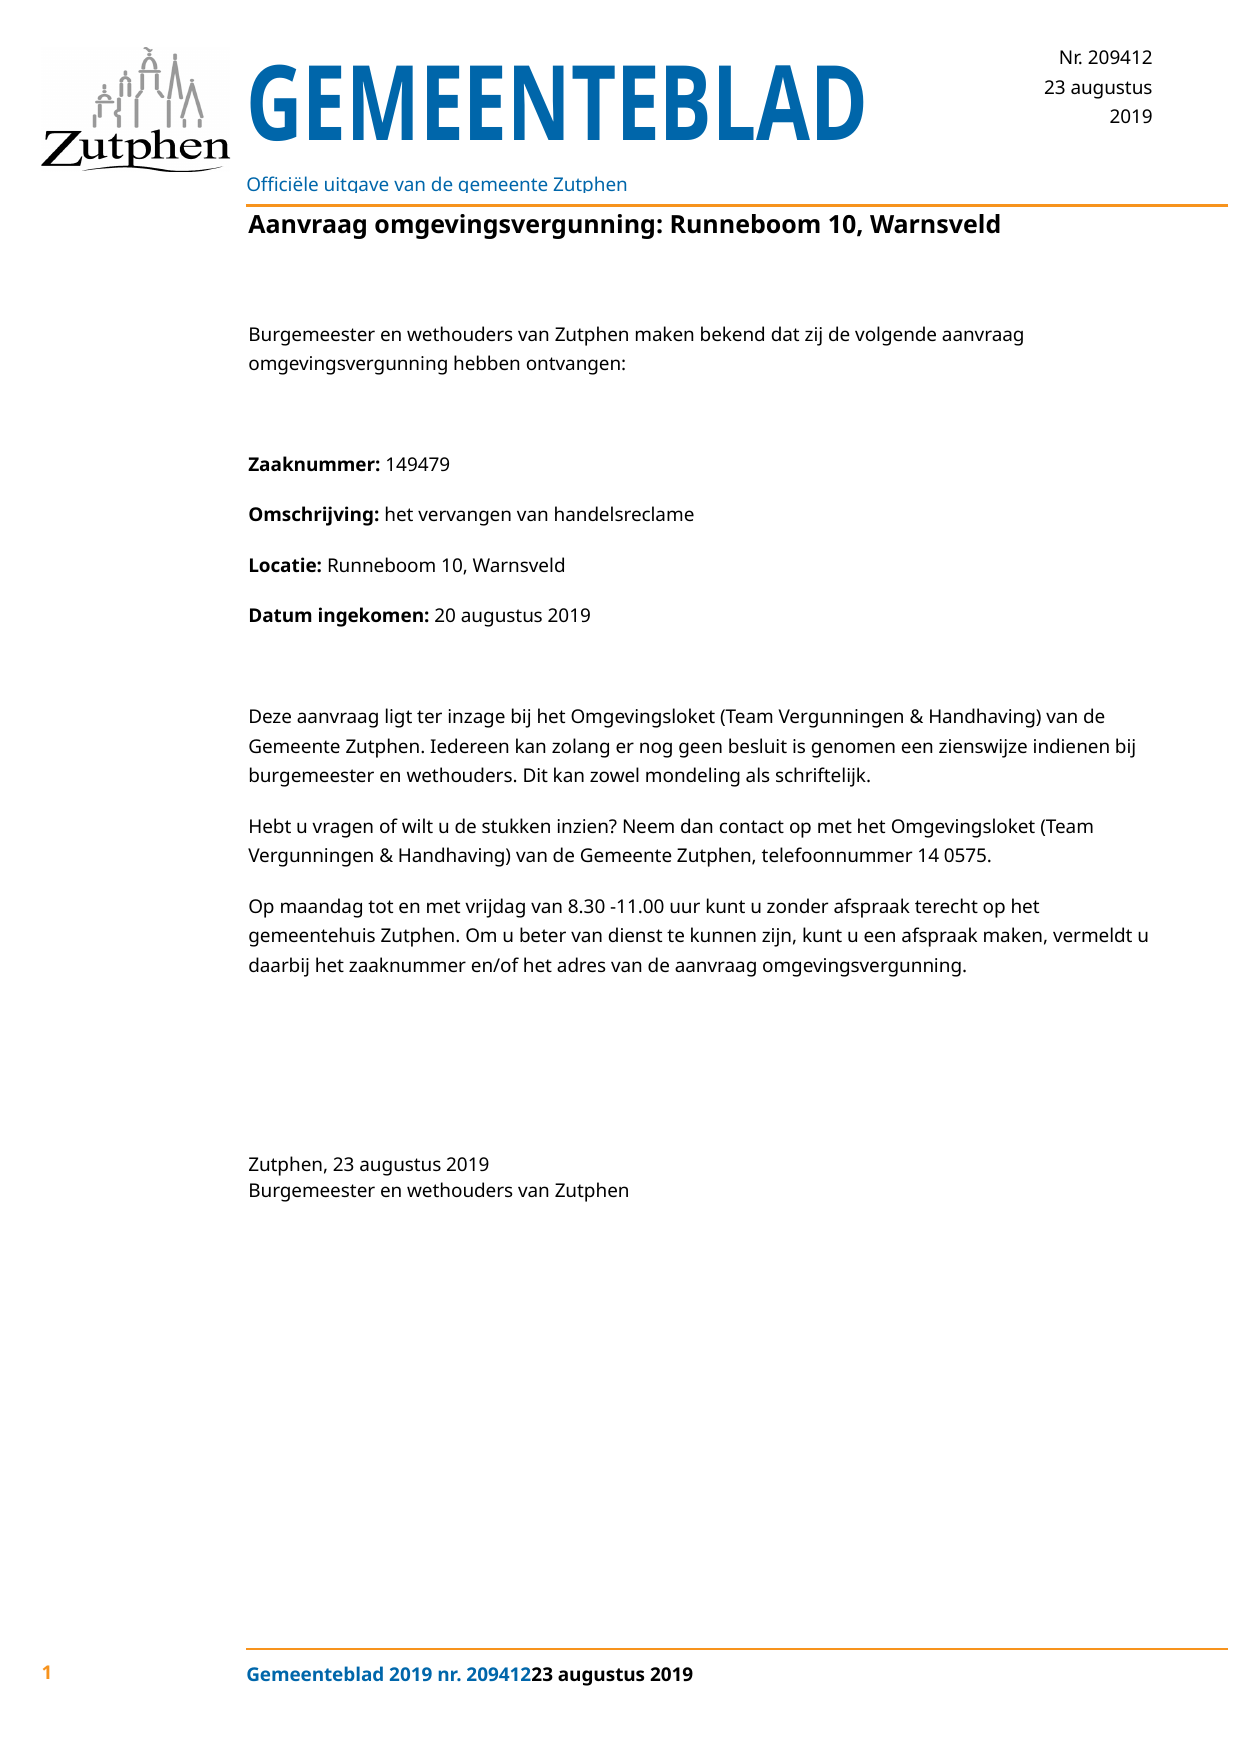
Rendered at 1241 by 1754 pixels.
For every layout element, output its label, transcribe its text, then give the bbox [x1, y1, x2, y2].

text Hebt u vragen of wilt u de stukken inzien? Neem dan contact op met het Omgevingsloket (Team Vergunningen & Handhaving) van de Gemeente Zutphen, telefoonnummer 14 0575. [248, 813, 1152, 868]
text Aanvraag omgevingsvergunning: Runneboom 10, Warnsveld [248, 207, 1152, 241]
text Zutphen, 23 augustus 2019 [248, 1151, 1152, 1177]
text Burgemeester en wethouders van Zutphen maken bekend dat zij de volgende aanvraag omgevingsvergunning hebben ontvangen: [248, 321, 1152, 376]
text Zaaknummer: 149479 [248, 451, 1152, 477]
text Datum ingekomen: 20 augustus 2019 [248, 602, 1152, 628]
text Deze aanvraag ligt ter inzage bij het Omgevingsloket (Team Vergunningen & Handhaving) van de Gemeente Zutphen. Iedereen kan zolang er nog geen besluit is genomen een zienswijze indienen bij burgemeester en wethouders. Dit kan zowel mondeling als schriftelijk. [248, 703, 1152, 788]
text Op maandag tot en met vrijdag van 8.30 -11.00 uur kunt u zonder afspraak terecht op het gemeentehuis Zutphen. Om u beter van dienst te kunnen zijn, kunt u een afspraak maken, vermeldt u daarbij het zaaknummer en/of het adres van de aanvraag omgevingsvergunning. [248, 893, 1152, 978]
text Locatie: Runneboom 10, Warnsveld [248, 552, 1152, 578]
picture [41, 47, 231, 172]
text Burgemeester en wethouders van Zutphen [248, 1177, 1152, 1202]
text Omschrijving: het vervangen van handelsreclame [248, 502, 1152, 527]
